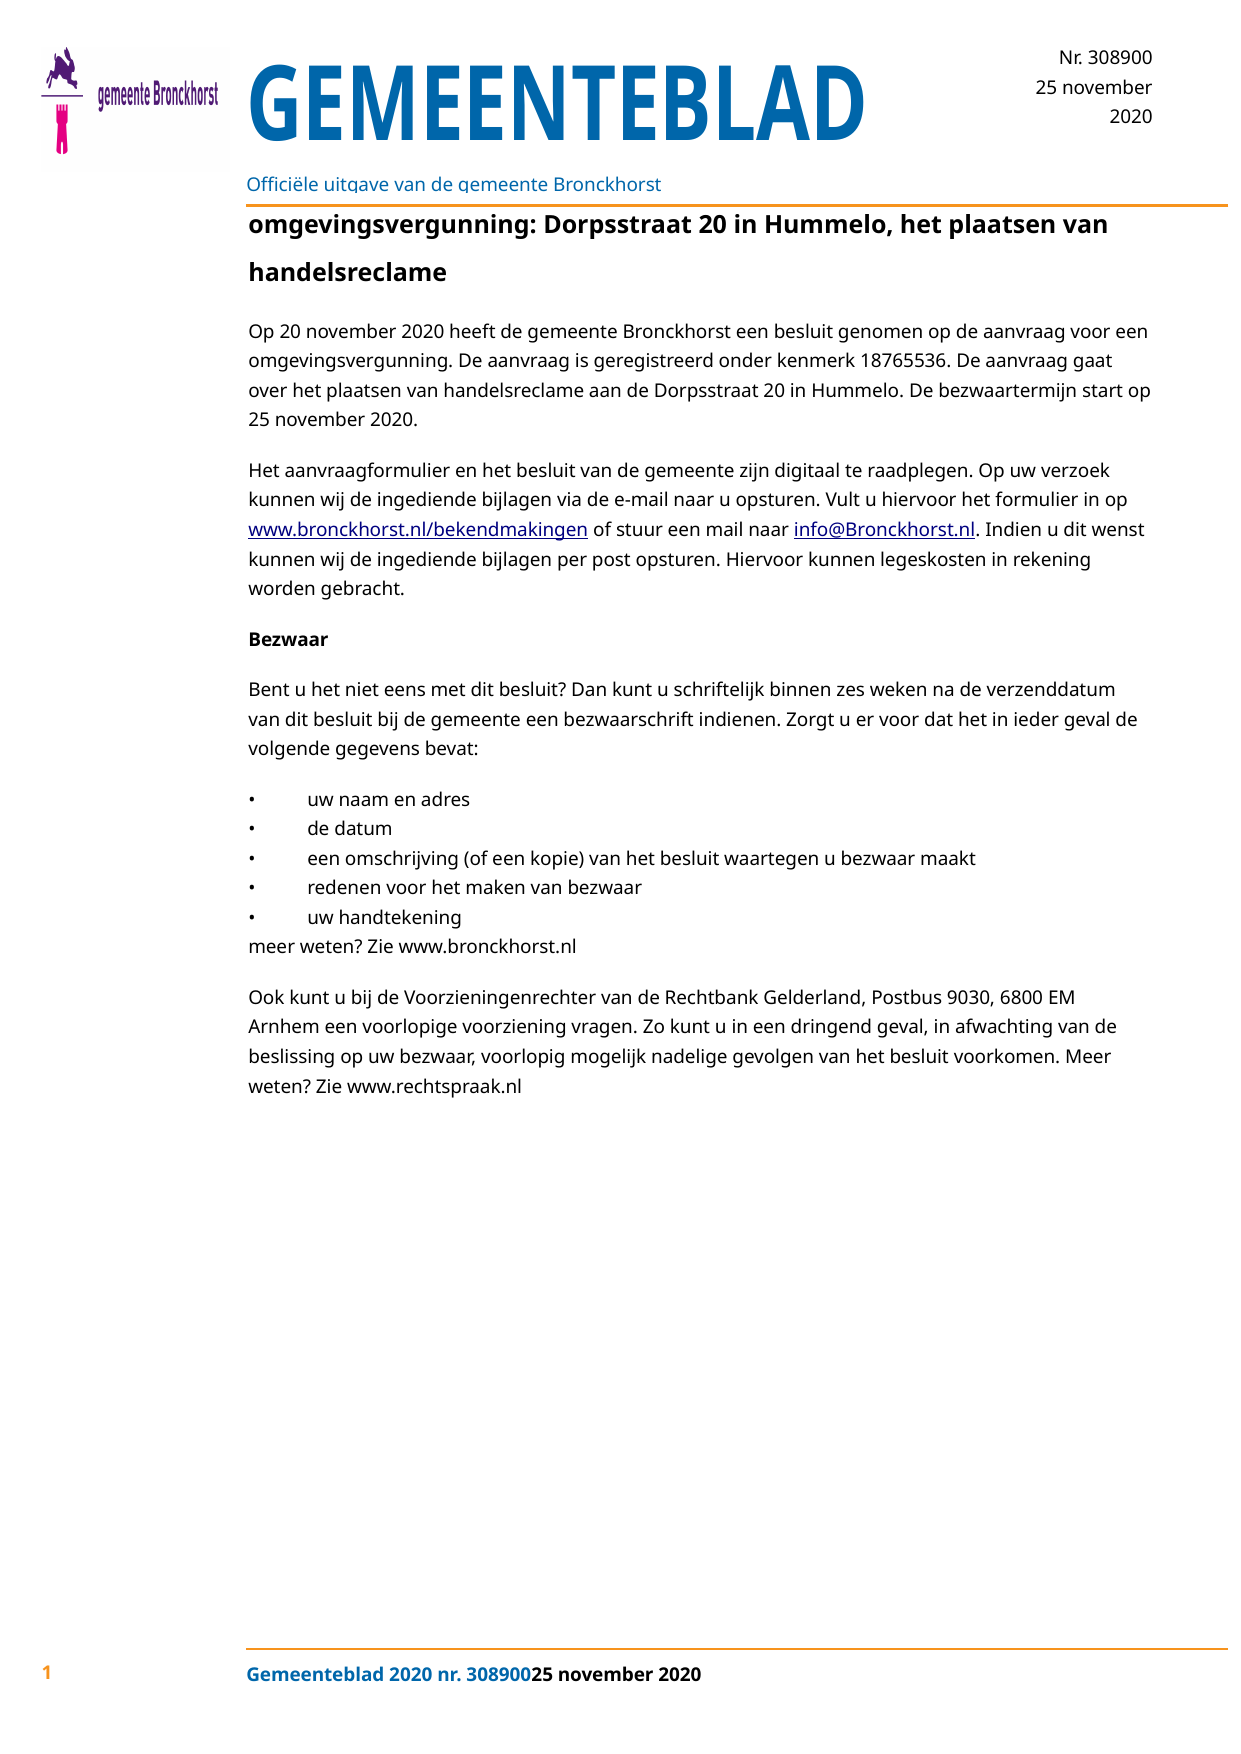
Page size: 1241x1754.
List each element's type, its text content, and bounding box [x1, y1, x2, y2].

text Het aanvraagformulier en het besluit van de gemeente zijn digitaal te raadplegen. Op uw verzoek kunnen wij de ingediende bijlagen via de e-mail naar u opsturen. Vult u hiervoor het formulier in op www.bronckhorst.nl/bekendmakingen of stuur een mail naar info@Bronckhorst.nl. Indien u dit wenst kunnen wij de ingediende bijlagen per post opsturen. Hiervoor kunnen legeskosten in rekening worden gebracht. [248, 457, 1152, 601]
list uw naam en adres [248, 786, 1152, 812]
text Bent u het niet eens met dit besluit? Dan kunt u schriftelijk binnen zes weken na de verzenddatum van dit besluit bij de gemeente een bezwaarschrift indienen. Zorgt u er voor dat het in ieder geval de volgende gegevens bevat: [248, 676, 1152, 761]
list een omschrijving (of een kopie) van het besluit waartegen u bezwaar maakt [248, 845, 1152, 871]
text Op 20 november 2020 heeft de gemeente Bronckhorst een besluit genomen op de aanvraag voor een omgevingsvergunning. De aanvraag is geregistreerd onder kenmerk 18765536. De aanvraag gaat over het plaatsen van handelsreclame aan de Dorpsstraat 20 in Hummelo. De bezwaartermijn start op 25 november 2020. [248, 318, 1152, 432]
list redenen voor het maken van bezwaar [248, 874, 1152, 900]
text Ook kunt u bij de Voorzieningenrechter van de Rechtbank Gelderland, Postbus 9030, 6800 EM Arnhem een voorlopige voorziening vragen. Zo kunt u in een dringend geval, in afwachting van de beslissing op uw bezwaar, voorlopig mogelijk nadelige gevolgen van het besluit voorkomen. Meer weten? Zie www.rechtspraak.nl [248, 984, 1152, 1099]
text Bezwaar [248, 626, 1152, 652]
picture [41, 47, 231, 172]
text omgevingsvergunning: Dorpsstraat 20 in Hummelo, het plaatsen van handelsreclame [248, 207, 1152, 288]
list uw handtekening [248, 904, 1152, 930]
list de datum [248, 815, 1152, 841]
text meer weten? Zie www.bronckhorst.nl [248, 934, 1152, 959]
